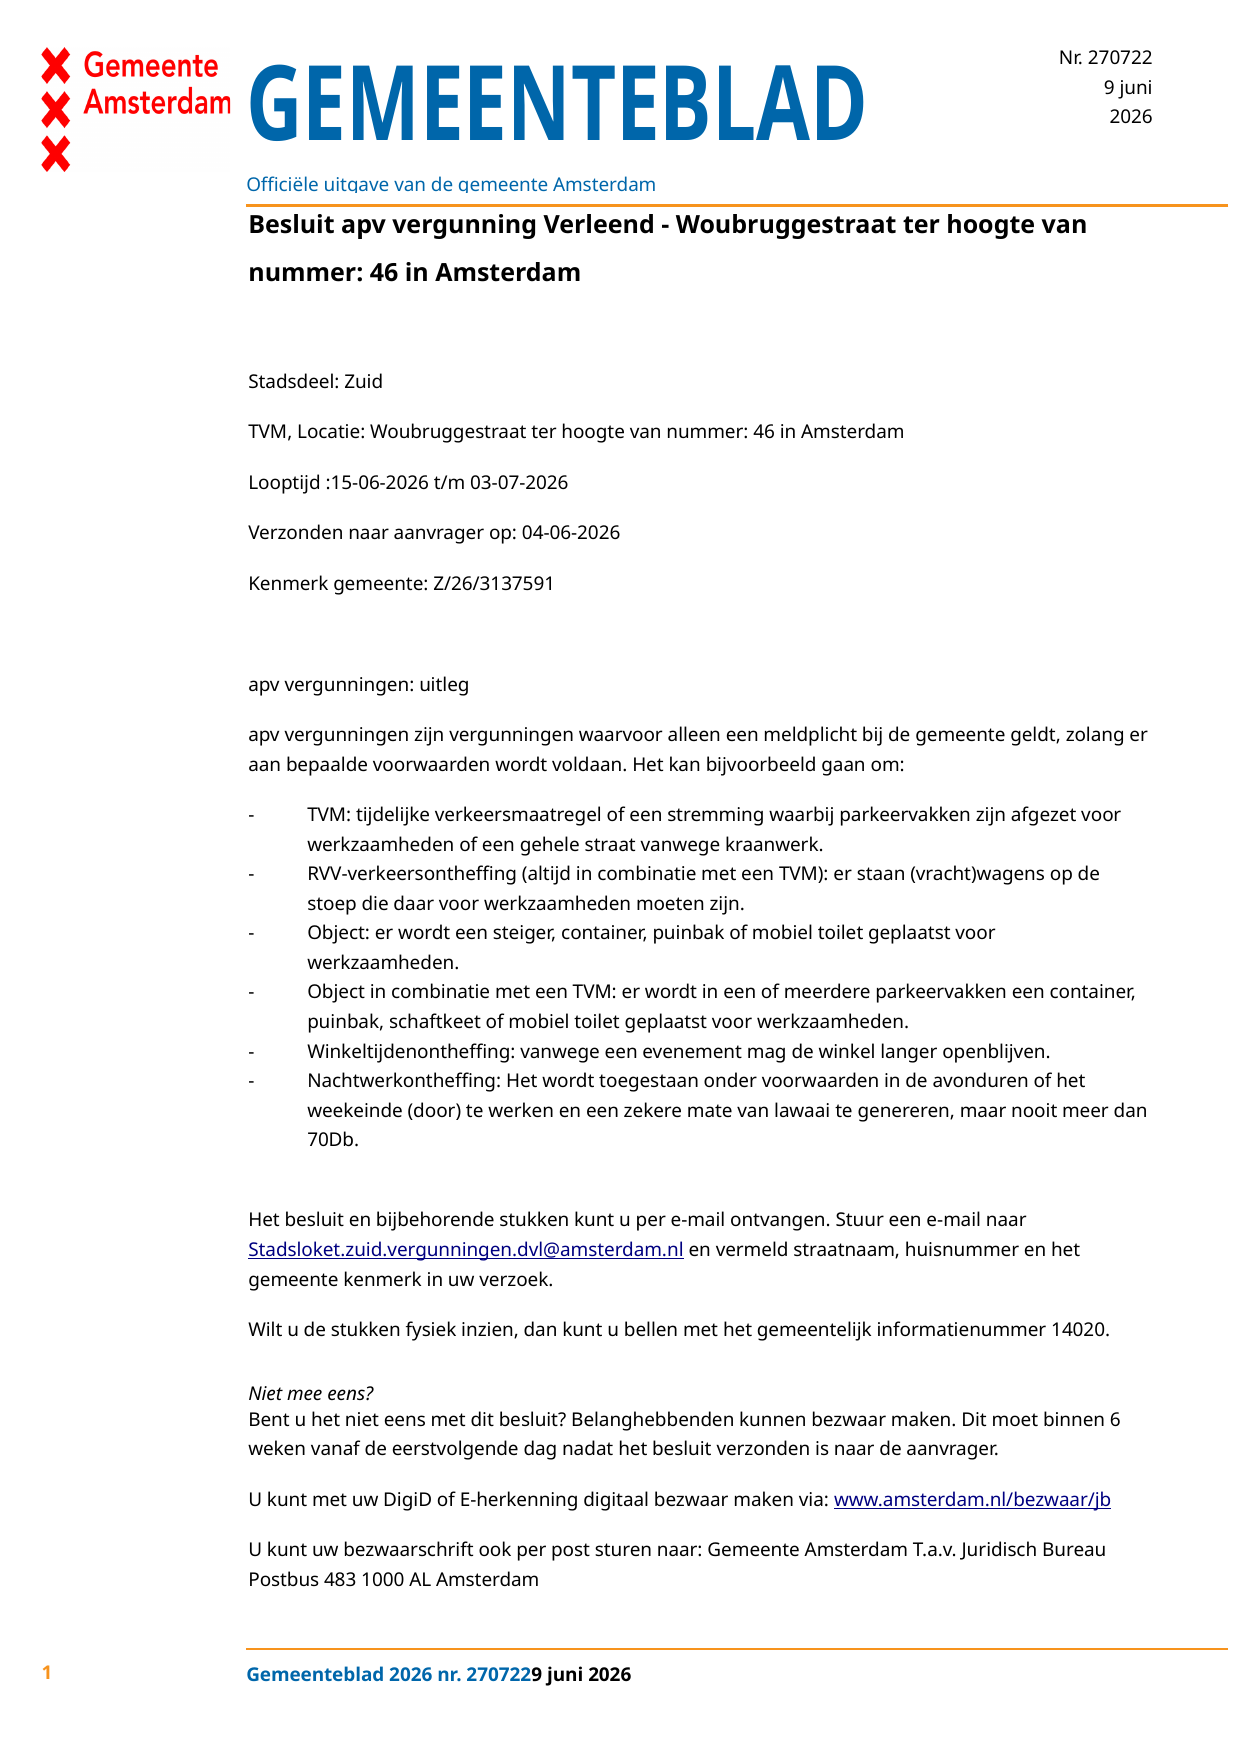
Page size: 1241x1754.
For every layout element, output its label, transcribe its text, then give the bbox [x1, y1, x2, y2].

text apv vergunningen zijn vergunningen waarvoor alleen een meldplicht bij de gemeente geldt, zolang er aan bepaalde voorwaarden wordt voldaan. Het kan bijvoorbeeld gaan om: [248, 721, 1152, 777]
list RVV-verkeersontheffing (altijd in combinatie met een TVM): er staan (vracht)wagens op de stoep die daar voor werkzaamheden moeten zijn. [248, 860, 1152, 916]
text TVM, Locatie: Woubruggestraat ter hoogte van nummer: 46 in Amsterdam [248, 419, 1152, 444]
text Het besluit en bijbehorende stukken kunt u per e-mail ontvangen. Stuur een e-mail naar Stadsloket.zuid.vergunningen.dvl@amsterdam.nl en vermeld straatnaam, huisnummer en het gemeente kenmerk in uw verzoek. [248, 1207, 1152, 1292]
text apv vergunningen: uitleg [248, 671, 1152, 697]
text Kenmerk gemeente: Z/26/3137591 [248, 570, 1152, 596]
text Besluit apv vergunning Verleend - Woubruggestraat ter hoogte van nummer: 46 in Amsterdam [248, 207, 1152, 288]
text Bent u het niet eens met dit besluit? Belanghebbenden kunnen bezwaar maken. Dit moet binnen 6 weken vanaf de eerstvolgende dag nadat het besluit verzonden is naar de aanvrager. [248, 1406, 1152, 1461]
list Nachtwerkontheffing: Het wordt toegestaan onder voorwaarden in de avonduren of het weekeinde (door) te werken en een zekere mate van lawaai te genereren, maar nooit meer dan 70Db. [248, 1067, 1152, 1152]
text Niet mee eens? [248, 1380, 1152, 1406]
text Stadsdeel: Zuid [248, 368, 1152, 394]
list TVM: tijdelijke verkeersmaatregel of een stremming waarbij parkeervakken zijn afgezet voor werkzaamheden of een gehele straat vanwege kraanwerk. [248, 801, 1152, 857]
list Object in combinatie met een TVM: er wordt in een of meerdere parkeervakken een container, puinbak, schaftkeet of mobiel toilet geplaatst voor werkzaamheden. [248, 979, 1152, 1034]
picture [41, 47, 231, 172]
text Verzonden naar aanvrager op: 04-06-2026 [248, 519, 1152, 545]
text U kunt met uw DigiD of E-herkenning digitaal bezwaar maken via: www.amsterdam.nl/bezwaar/jb [248, 1486, 1152, 1512]
list Winkeltijdenontheffing: vanwege een evenement mag de winkel langer openblijven. [248, 1038, 1152, 1064]
text Looptijd :15-06-2026 t/m 03-07-2026 [248, 469, 1152, 495]
list Object: er wordt een steiger, container, puinbak of mobiel toilet geplaatst voor werkzaamheden. [248, 919, 1152, 975]
text U kunt uw bezwaarschrift ook per post sturen naar: Gemeente Amsterdam T.a.v. Juridisch Bureau Postbus 483 1000 AL Amsterdam [248, 1536, 1152, 1592]
text Wilt u de stukken fysiek inzien, dan kunt u bellen met het gemeentelijk informatienummer 14020. [248, 1316, 1152, 1342]
